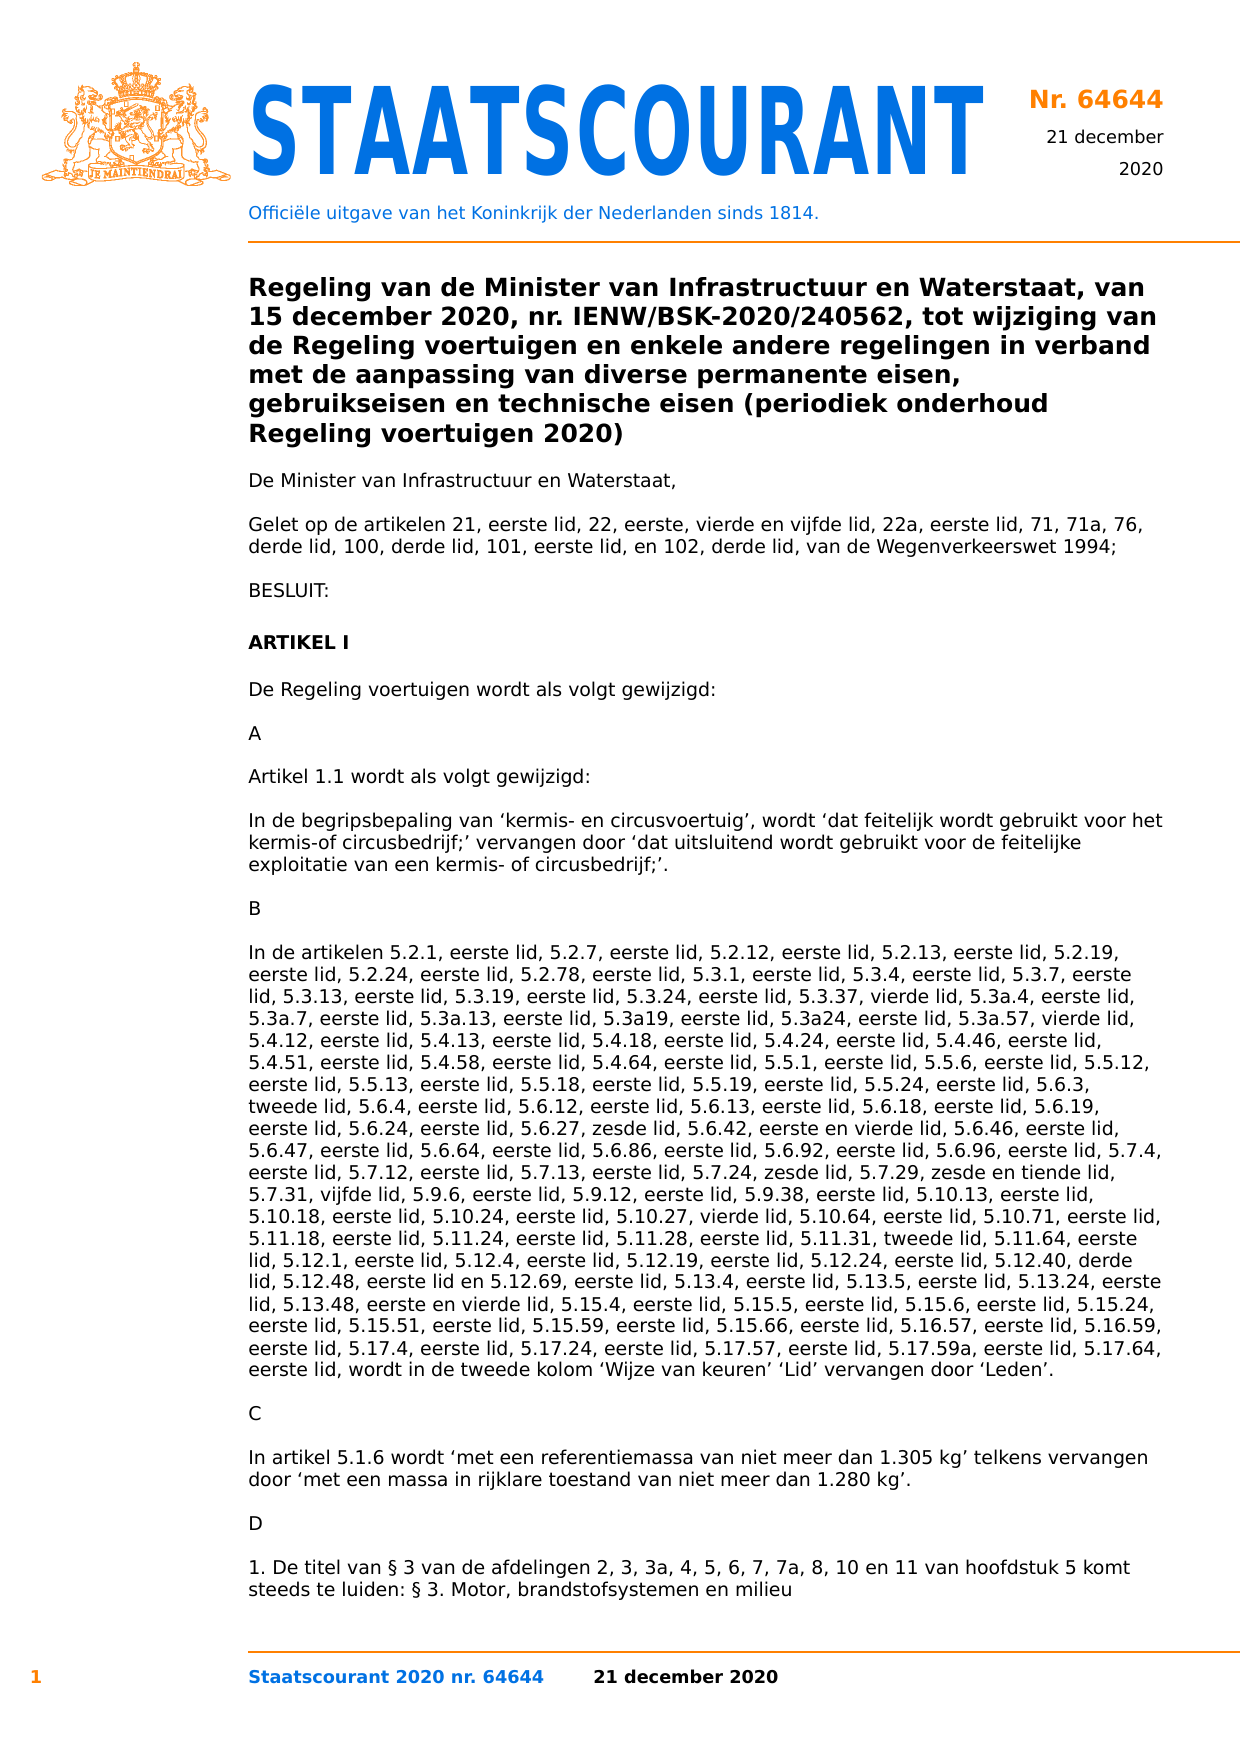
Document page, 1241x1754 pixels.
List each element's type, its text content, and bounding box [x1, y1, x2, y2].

subtitle Regeling van de Minister van Infrastructuur en Waterstaat, van 15 december 2020, nr. IENW/BSK-2020/240562, tot wijziging van de Regeling voertuigen en enkele andere regelingen in verband met de aanpassing van diverse permanente eisen, gebruikseisen en technische eisen (periodiek onderhoud Regeling voertuigen 2020) [248, 273, 1163, 448]
text B [248, 898, 1163, 920]
table_cell Officiële uitgave van het Koninkrijk der Nederlanden sinds 1814. [248, 203, 1240, 241]
table_cell 21 december [998, 121, 1240, 153]
table_header Nr. 64644 [998, 62, 1240, 121]
table_header [25, 62, 248, 241]
text A [248, 722, 1163, 744]
text C [248, 1403, 1163, 1425]
text De Regeling voertuigen wordt als volgt gewijzigd: [248, 678, 1163, 701]
picture [41, 62, 231, 186]
table_header STAATSCOURANT [248, 62, 998, 203]
table_cell 2020 [998, 153, 1240, 203]
text BESLUIT: [248, 579, 1163, 602]
text De Minister van Infrastructuur en Waterstaat, [248, 470, 1163, 492]
text In de artikelen 5.2.1, eerste lid, 5.2.7, eerste lid, 5.2.12, eerste lid, 5.2.13, eerste lid, 5.2.19, eerste lid, 5.2.24, eerste lid, 5.2.78, eerste lid, 5.3.1, eerste lid, 5.3.4, eerste lid, 5.3.7, eerste lid, 5.3.13, eerste lid, 5.3.19, eerste lid, 5.3.24, eerste lid, 5.3.37, vierde lid, 5.3a.4, eerste lid, 5.3a.7, eerste lid, 5.3a.13, eerste lid, 5.3a19, eerste lid, 5.3a24, eerste lid, 5.3a.57, vierde lid, 5.4.12, eerste lid, 5.4.13, eerste lid, 5.4.18, eerste lid, 5.4.24, eerste lid, 5.4.46, eerste lid, 5.4.51, eerste lid, 5.4.58, eerste lid, 5.4.64, eerste lid, 5.5.1, eerste lid, 5.5.6, eerste lid, 5.5.12, eerste lid, 5.5.13, eerste lid, 5.5.18, eerste lid, 5.5.19, eerste lid, 5.5.24, eerste lid, 5.6.3, tweede lid, 5.6.4, eerste lid, 5.6.12, eerste lid, 5.6.13, eerste lid, 5.6.18, eerste lid, 5.6.19, eerste lid, 5.6.24, eerste lid, 5.6.27, zesde lid, 5.6.42, eerste en vierde lid, 5.6.46, eerste lid, 5.6.47, eerste lid, 5.6.64, eerste lid, 5.6.86, eerste lid, 5.6.92, eerste lid, 5.6.96, eerste lid, 5.7.4, eerste lid, 5.7.12, eerste lid, 5.7.13, eerste lid, 5.7.24, zesde lid, 5.7.29, zesde en tiende lid, 5.7.31, vijfde lid, 5.9.6, eerste lid, 5.9.12, eerste lid, 5.9.38, eerste lid, 5.10.13, eerste lid, 5.10.18, eerste lid, 5.10.24, eerste lid, 5.10.27, vierde lid, 5.10.64, eerste lid, 5.10.71, eerste lid, 5.11.18, eerste lid, 5.11.24, eerste lid, 5.11.28, eerste lid, 5.11.31, tweede lid, 5.11.64, eerste lid, 5.12.1, eerste lid, 5.12.4, eerste lid, 5.12.19, eerste lid, 5.12.24, eerste lid, 5.12.40, derde lid, 5.12.48, eerste lid en 5.12.69, eerste lid, 5.13.4, eerste lid, 5.13.5, eerste lid, 5.13.24, eerste lid, 5.13.48, eerste en vierde lid, 5.15.4, eerste lid, 5.15.5, eerste lid, 5.15.6, eerste lid, 5.15.24, eerste lid, 5.15.51, eerste lid, 5.15.59, eerste lid, 5.15.66, eerste lid, 5.16.57, eerste lid, 5.16.59, eerste lid, 5.17.4, eerste lid, 5.17.24, eerste lid, 5.17.57, eerste lid, 5.17.59a, eerste lid, 5.17.64, eerste lid, wordt in de tweede kolom ‘Wijze van keuren’ ‘Lid’ vervangen door ‘Leden’. [248, 942, 1163, 1381]
text Gelet op de artikelen 21, eerste lid, 22, eerste, vierde en vijfde lid, 22a, eerste lid, 71, 71a, 76, derde lid, 100, derde lid, 101, eerste lid, en 102, derde lid, van de Wegenverkeerswet 1994; [248, 514, 1163, 558]
text In artikel 5.1.6 wordt ‘met een referentiemassa van niet meer dan 1.305 kg’ telkens vervangen door ‘met een massa in rijklare toestand van niet meer dan 1.280 kg’. [248, 1447, 1163, 1491]
text 1. De titel van § 3 van de afdelingen 2, 3, 3a, 4, 5, 6, 7, 7a, 8, 10 en 11 van hoofdstuk 5 komt steeds te luiden: § 3. Motor, brandstofsystemen en milieu [248, 1557, 1163, 1601]
text In de begripsbepaling van ‘kermis- en circusvoertuig’, wordt ‘dat feitelijk wordt gebruikt voor het kermis-of circusbedrijf;’ vervangen door ‘dat uitsluitend wordt gebruikt voor de feitelijke exploitatie van een kermis- of circusbedrijf;’. [248, 810, 1163, 876]
text D [248, 1513, 1163, 1535]
subtitle ARTIKEL I [248, 632, 1163, 653]
text Artikel 1.1 wordt als volgt gewijzigd: [248, 766, 1163, 788]
